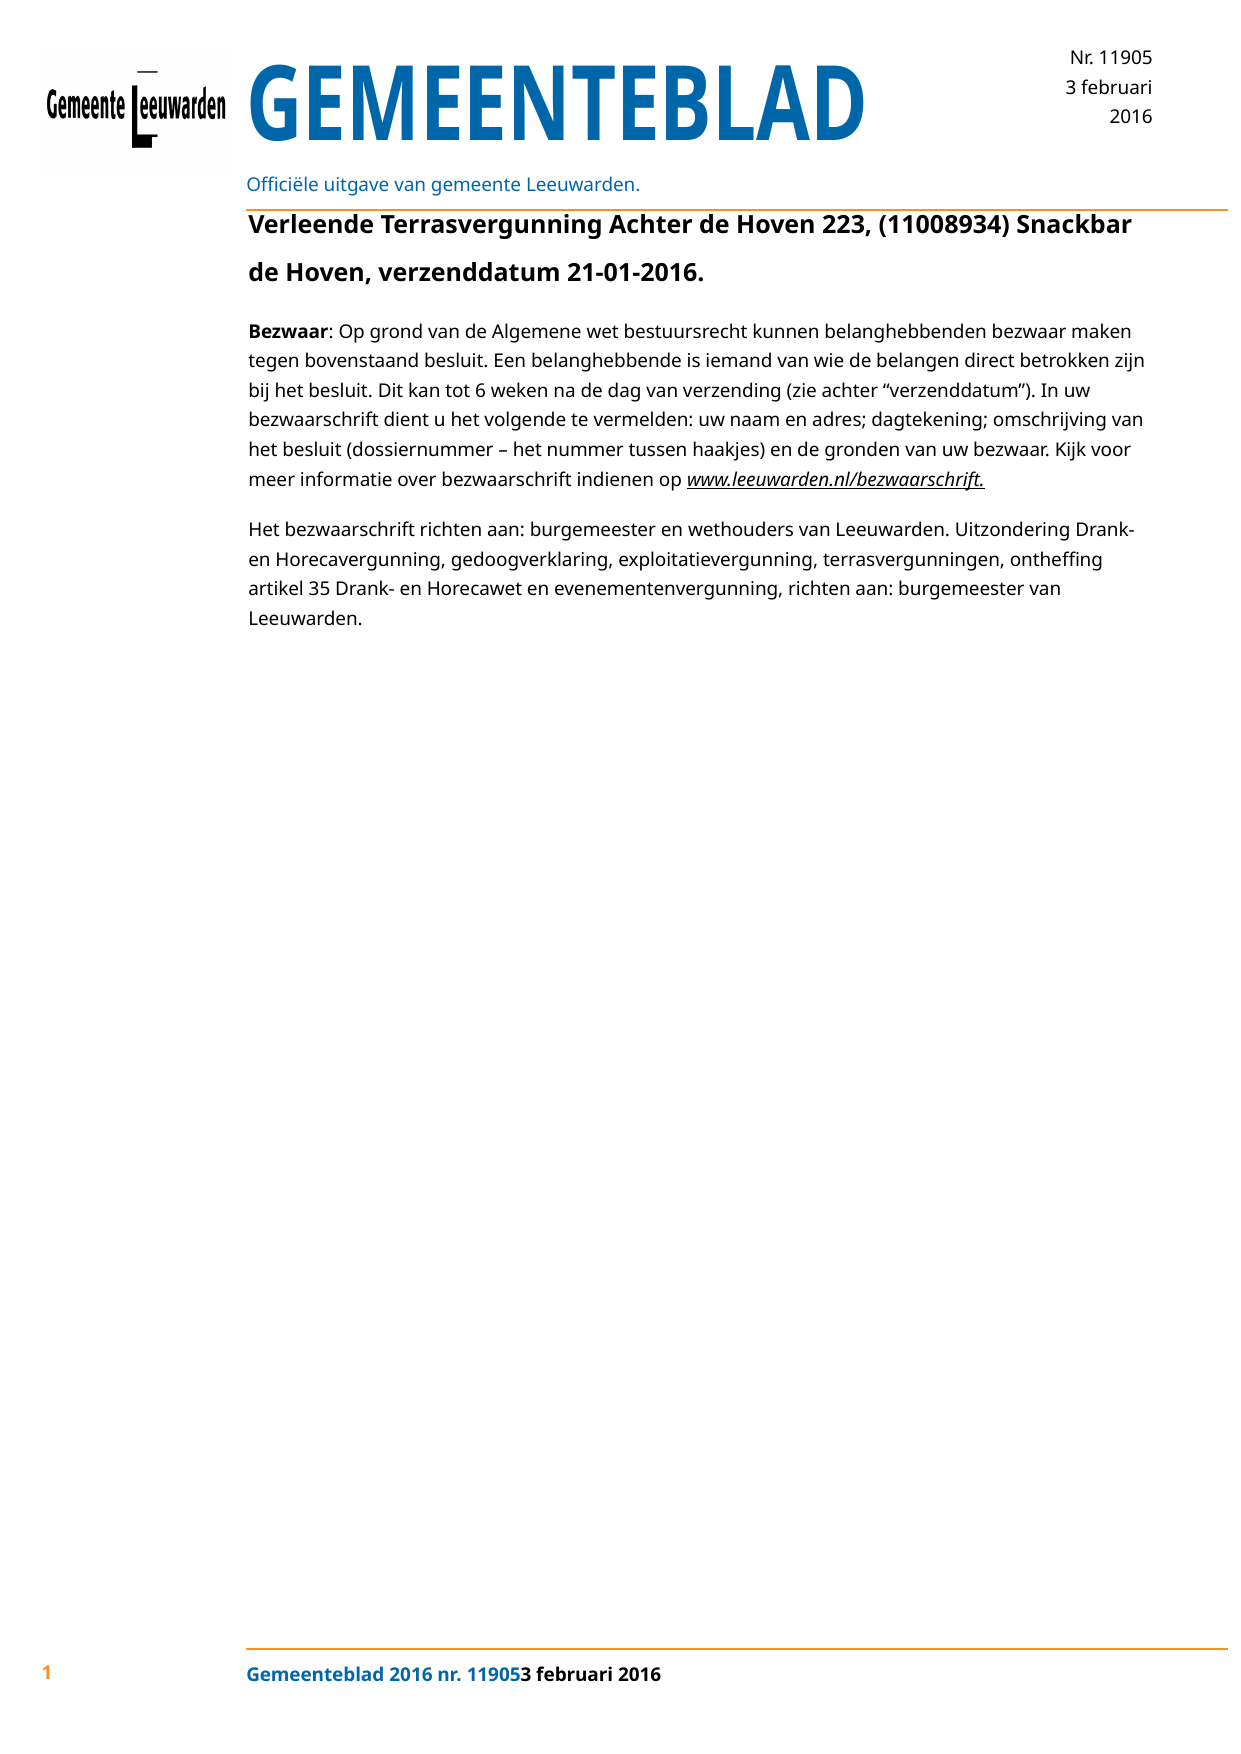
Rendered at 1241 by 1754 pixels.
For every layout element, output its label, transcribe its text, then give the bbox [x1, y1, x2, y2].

text Het bezwaarschrift richten aan: burgemeester en wethouders van Leeuwarden. Uitzondering Drank- en Horecavergunning, gedoogverklaring, exploitatievergunning, terrasvergunningen, ontheffing artikel 35 Drank- en Horecawet en evenementenvergunning, richten aan: burgemeester van Leeuwarden. [248, 516, 1152, 631]
text Bezwaar: Op grond van de Algemene wet bestuursrecht kunnen belanghebbenden bezwaar maken tegen bovenstaand besluit. Een belanghebbende is iemand van wie de belangen direct betrokken zijn bij het besluit. Dit kan tot 6 weken na de dag van verzending (zie achter “verzenddatum”). In uw bezwaarschrift dient u het volgende te vermelden: uw naam en adres; dagtekening; omschrijving van het besluit (dossiernummer – het nummer tussen haakjes) en de gronden van uw bezwaar. Kijk voor meer informatie over bezwaarschrift indienen op www.leeuwarden.nl/bezwaarschrift. [248, 318, 1152, 492]
picture [41, 47, 231, 172]
text Verleende Terrasvergunning Achter de Hoven 223, (11008934) Snackbar de Hoven, verzenddatum 21-01-2016. [248, 211, 1152, 288]
